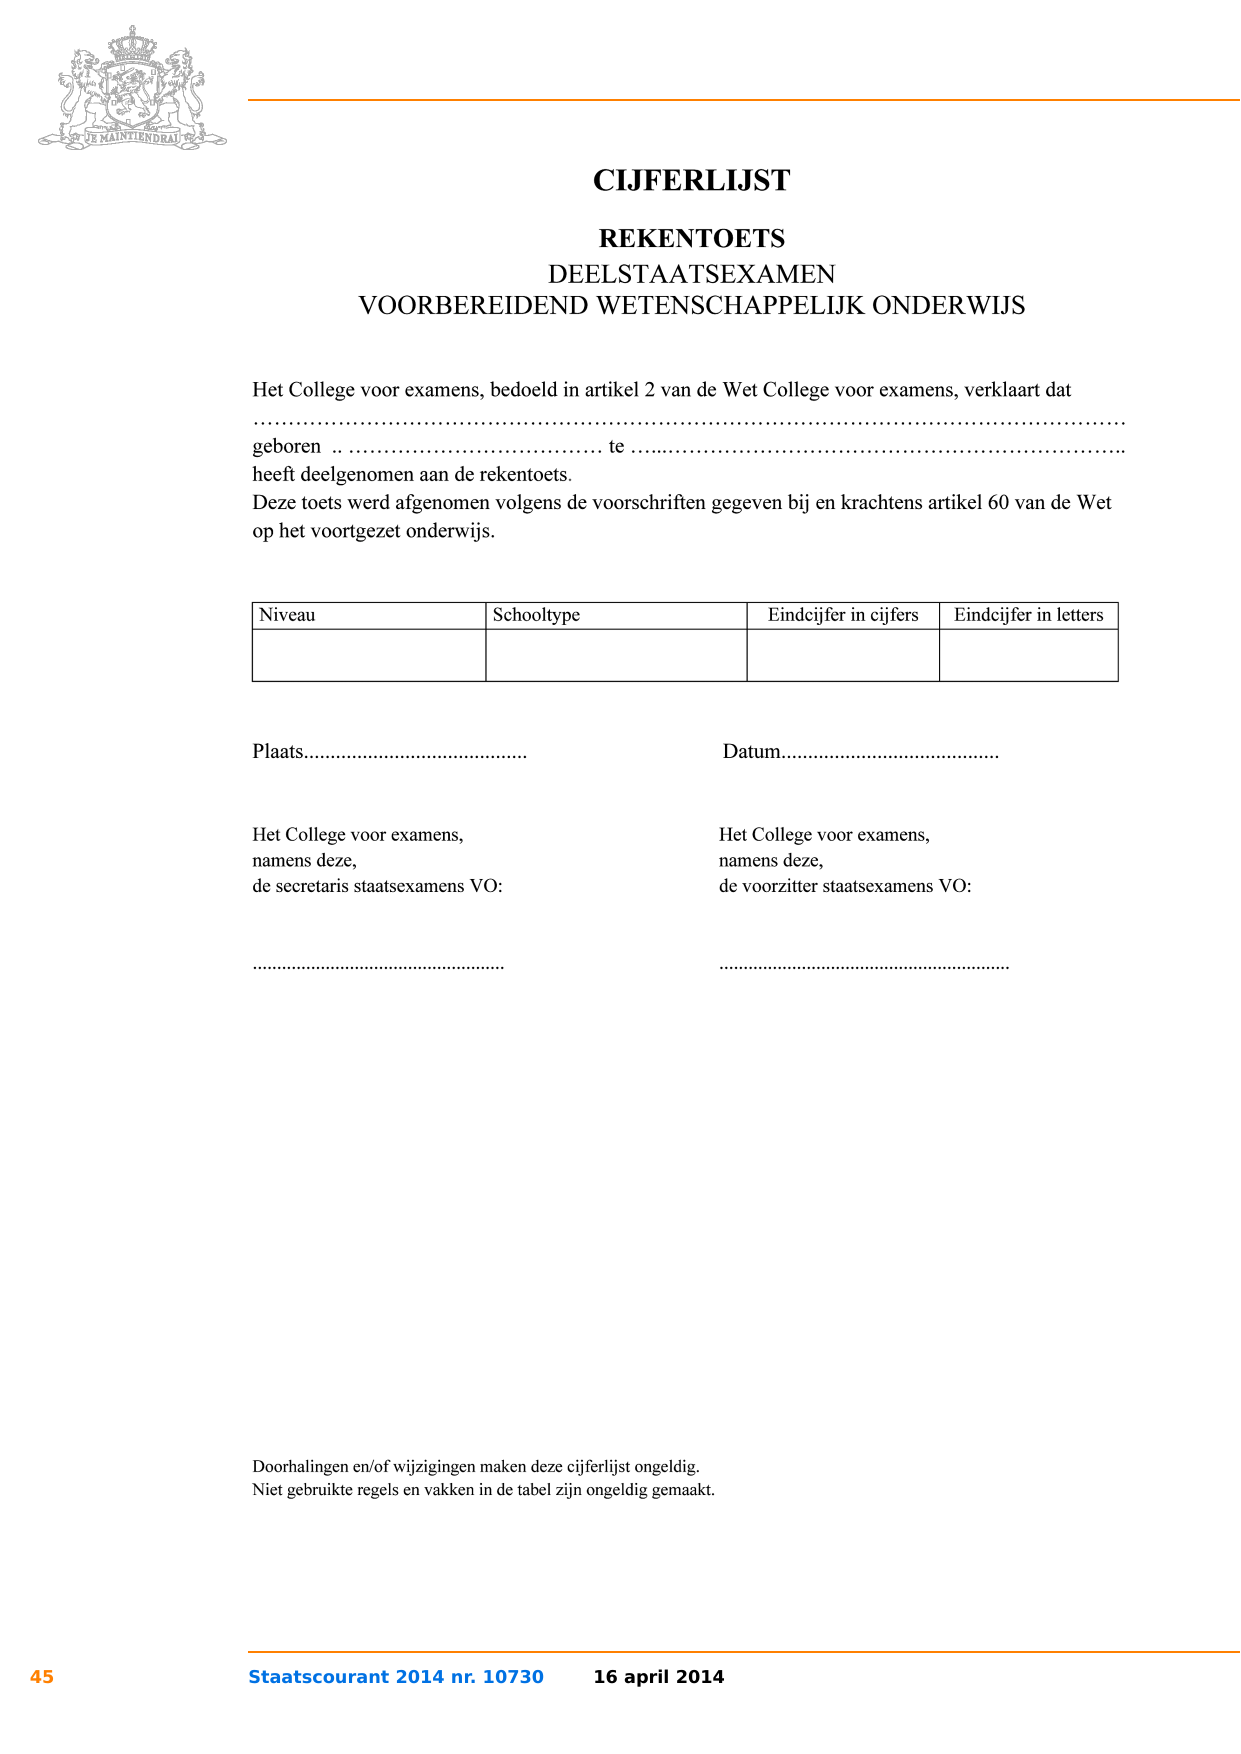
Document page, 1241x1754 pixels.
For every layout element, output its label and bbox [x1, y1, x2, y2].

picture [248, 155, 1134, 1502]
picture [38, 25, 227, 150]
